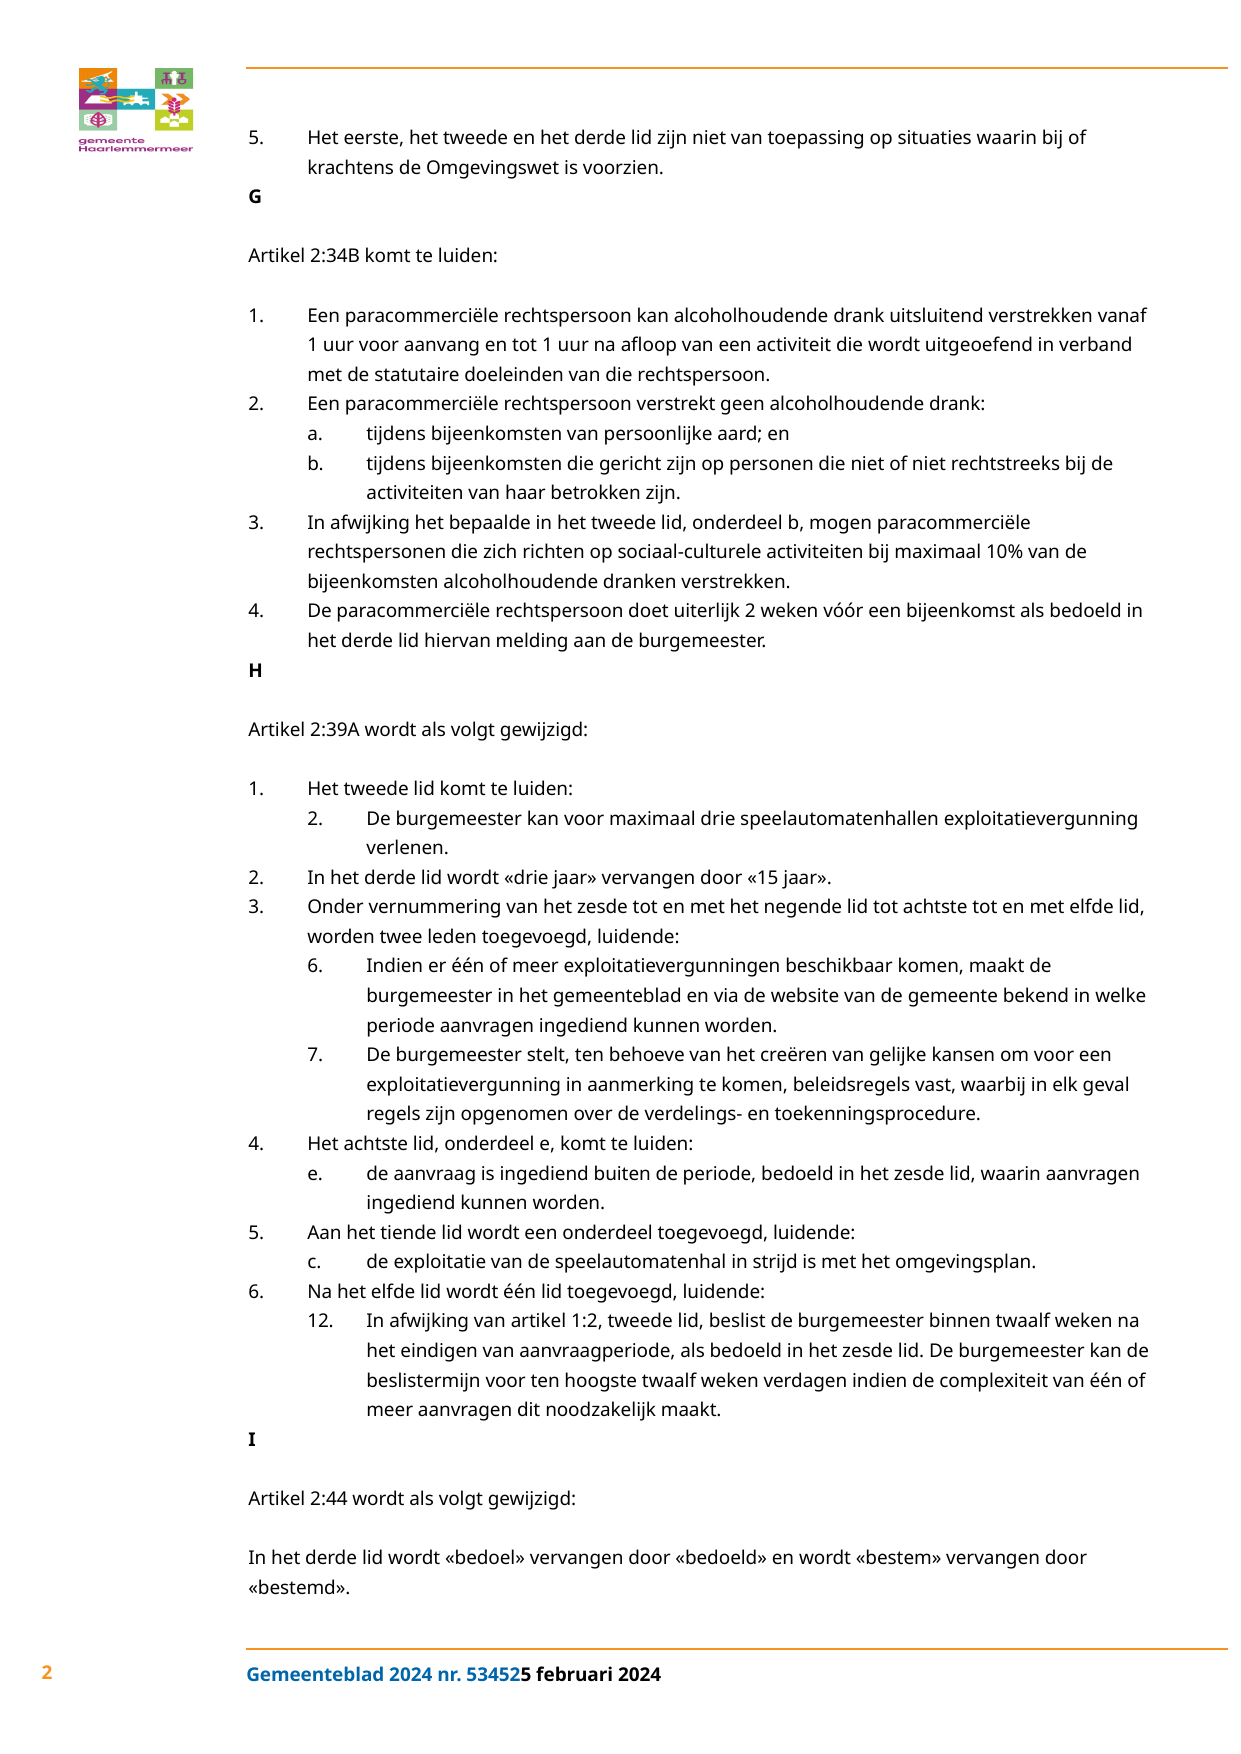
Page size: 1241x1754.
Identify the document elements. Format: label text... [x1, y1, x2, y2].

list Een paracommerciële rechtspersoon verstrekt geen alcoholhoudende drank: [248, 391, 1152, 416]
list De burgemeester kan voor maximaal drie speelautomatenhallen exploitatievergunning verlenen. [307, 805, 1152, 860]
list de aanvraag is ingediend buiten de periode, bedoeld in het zesde lid, waarin aanvragen ingediend kunnen worden. [307, 1160, 1152, 1215]
list Indien er één of meer exploitatievergunningen beschikbaar komen, maakt de burgemeester in het gemeenteblad en via de website van de gemeente bekend in welke periode aanvragen ingediend kunnen worden. [307, 953, 1152, 1038]
list In het derde lid wordt «drie jaar» vervangen door «15 jaar». [248, 864, 1152, 890]
text G [248, 183, 1152, 209]
list Het achtste lid, onderdeel e, komt te luiden: [248, 1130, 1152, 1156]
picture [41, 47, 231, 172]
list Een paracommerciële rechtspersoon kan alcoholhoudende drank uitsluitend verstrekken vanaf 1 uur voor aanvang en tot 1 uur na afloop van een activiteit die wordt uitgeoefend in verband met de statutaire doeleinden van die rechtspersoon. [248, 302, 1152, 387]
list Onder vernummering van het zesde tot en met het negende lid tot achtste tot en met elfde lid, worden twee leden toegevoegd, luidende: [248, 893, 1152, 949]
list Het tweede lid komt te luiden: [248, 775, 1152, 801]
list tijdens bijeenkomsten van persoonlijke aard; en [307, 420, 1152, 446]
text H [248, 657, 1152, 683]
text Artikel 2:34B komt te luiden: [248, 243, 1152, 268]
text I [248, 1426, 1152, 1452]
list Na het elfde lid wordt één lid toegevoegd, luidende: [248, 1278, 1152, 1304]
list De burgemeester stelt, ten behoeve van het creëren van gelijke kansen om voor een exploitatievergunning in aanmerking te komen, beleidsregels vast, waarbij in elk geval regels zijn opgenomen over de verdelings- en toekenningsprocedure. [307, 1041, 1152, 1126]
list de exploitatie van de speelautomatenhal in strijd is met het omgevingsplan. [307, 1248, 1152, 1274]
list Aan het tiende lid wordt een onderdeel toegevoegd, luidende: [248, 1219, 1152, 1245]
list De paracommerciële rechtspersoon doet uiterlijk 2 weken vóór een bijeenkomst als bedoeld in het derde lid hiervan melding aan de burgemeester. [248, 598, 1152, 653]
text Artikel 2:44 wordt als volgt gewijzigd: [248, 1485, 1152, 1511]
text Artikel 2:39A wordt als volgt gewijzigd: [248, 716, 1152, 742]
list In afwijking van artikel 1:2, tweede lid, beslist de burgemeester binnen twaalf weken na het eindigen van aanvraagperiode, als bedoeld in het zesde lid. De burgemeester kan de beslistermijn voor ten hoogste twaalf weken verdagen indien de complexiteit van één of meer aanvragen dit noodzakelijk maakt. [307, 1308, 1152, 1422]
list In afwijking het bepaalde in het tweede lid, onderdeel b, mogen paracommerciële rechtspersonen die zich richten op sociaal-culturele activiteiten bij maximaal 10% van de bijeenkomsten alcoholhoudende dranken verstrekken. [248, 509, 1152, 594]
list Het eerste, het tweede en het derde lid zijn niet van toepassing op situaties waarin bij of krachtens de Omgevingswet is voorzien. [248, 124, 1152, 180]
text In het derde lid wordt «bedoel» vervangen door «bedoeld» en wordt «bestem» vervangen door «bestemd». [248, 1544, 1152, 1600]
list tijdens bijeenkomsten die gericht zijn op personen die niet of niet rechtstreeks bij de activiteiten van haar betrokken zijn. [307, 450, 1152, 505]
